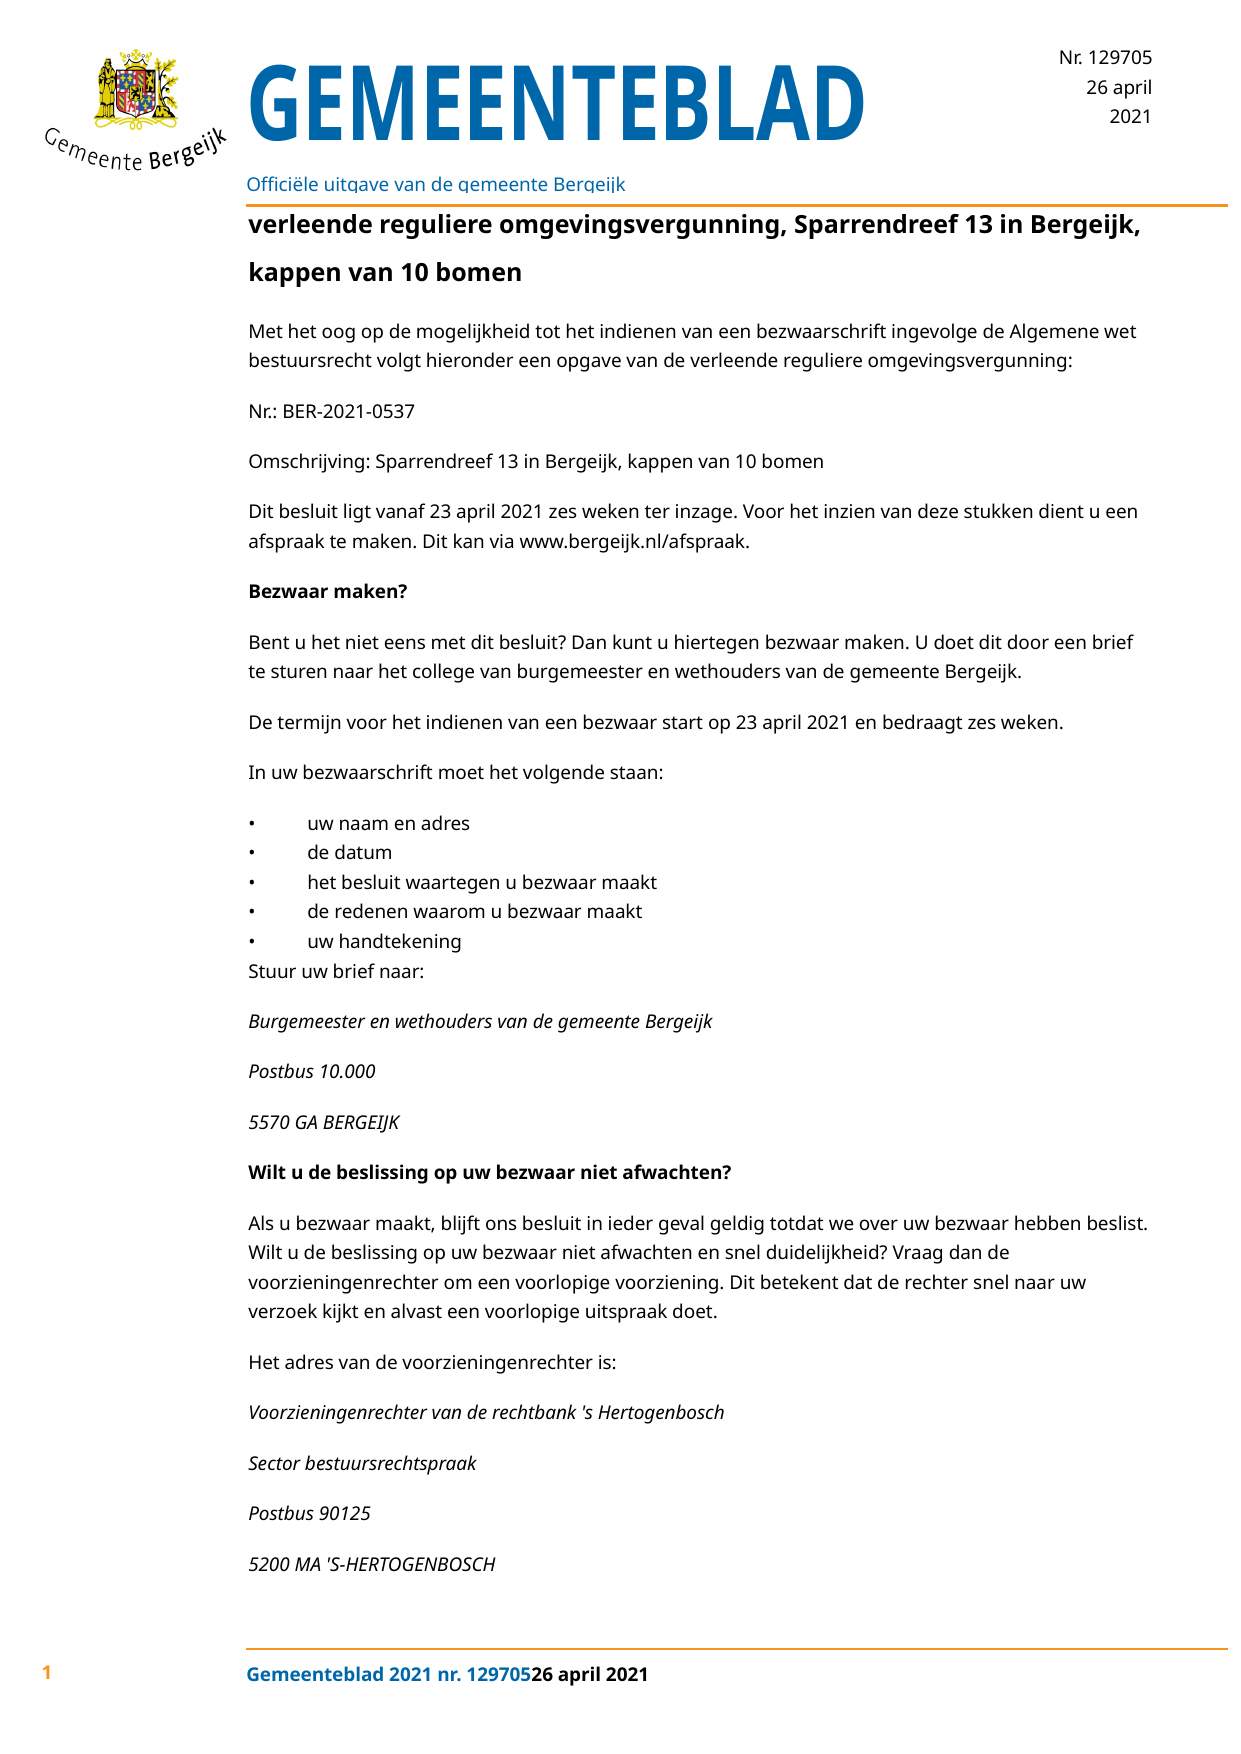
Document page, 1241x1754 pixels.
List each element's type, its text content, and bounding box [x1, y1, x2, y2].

text Omschrijving: Sparrendreef 13 in Bergeijk, kappen van 10 bomen [248, 448, 1152, 474]
list het besluit waartegen u bezwaar maakt [248, 869, 1152, 895]
text Postbus 90125 [248, 1500, 1152, 1526]
text Met het oog op de mogelijkheid tot het indienen van een bezwaarschrift ingevolge de Algemene wet bestuursrecht volgt hieronder een opgave van de verleende reguliere omgevingsvergunning: [248, 318, 1152, 373]
text Burgemeester en wethouders van de gemeente Bergeijk [248, 1008, 1152, 1034]
text De termijn voor het indienen van een bezwaar start op 23 april 2021 en bedraagt zes weken. [248, 709, 1152, 735]
text verleende reguliere omgevingsvergunning, Sparrendreef 13 in Bergeijk, kappen van 10 bomen [248, 207, 1152, 288]
list uw naam en adres [248, 810, 1152, 836]
picture [41, 47, 231, 172]
text Dit besluit ligt vanaf 23 april 2021 zes weken ter inzage. Voor het inzien van deze stukken dient u een afspraak te maken. Dit kan via www.bergeijk.nl/afspraak. [248, 499, 1152, 554]
text Postbus 10.000 [248, 1059, 1152, 1084]
text Wilt u de beslissing op uw bezwaar niet afwachten? [248, 1159, 1152, 1185]
text 5570 GA BERGEIJK [248, 1109, 1152, 1135]
text Sector bestuursrechtspraak [248, 1450, 1152, 1476]
text Bent u het niet eens met dit besluit? Dan kunt u hiertegen bezwaar maken. U doet dit door een brief te sturen naar het college van burgemeester en wethouders van de gemeente Bergeijk. [248, 629, 1152, 684]
text Bezwaar maken? [248, 579, 1152, 604]
text Voorzieningenrechter van de rechtbank 's Hertogenbosch [248, 1399, 1152, 1425]
text Nr.: BER-2021-0537 [248, 398, 1152, 424]
text Het adres van de voorzieningenrechter is: [248, 1349, 1152, 1375]
list de datum [248, 839, 1152, 865]
list de redenen waarom u bezwaar maakt [248, 899, 1152, 924]
text Als u bezwaar maakt, blijft ons besluit in ieder geval geldig totdat we over uw bezwaar hebben beslist. Wilt u de beslissing op uw bezwaar niet afwachten en snel duidelijkheid? Vraag dan de voorzieningenrechter om een voorlopige voorziening. Dit betekent dat de rechter snel naar uw verzoek kijkt en alvast een voorlopige uitspraak doet. [248, 1210, 1152, 1324]
list uw handtekening [248, 928, 1152, 954]
text Stuur uw brief naar: [248, 958, 1152, 984]
text In uw bezwaarschrift moet het volgende staan: [248, 759, 1152, 785]
text 5200 MA 'S-HERTOGENBOSCH [248, 1551, 1152, 1577]
